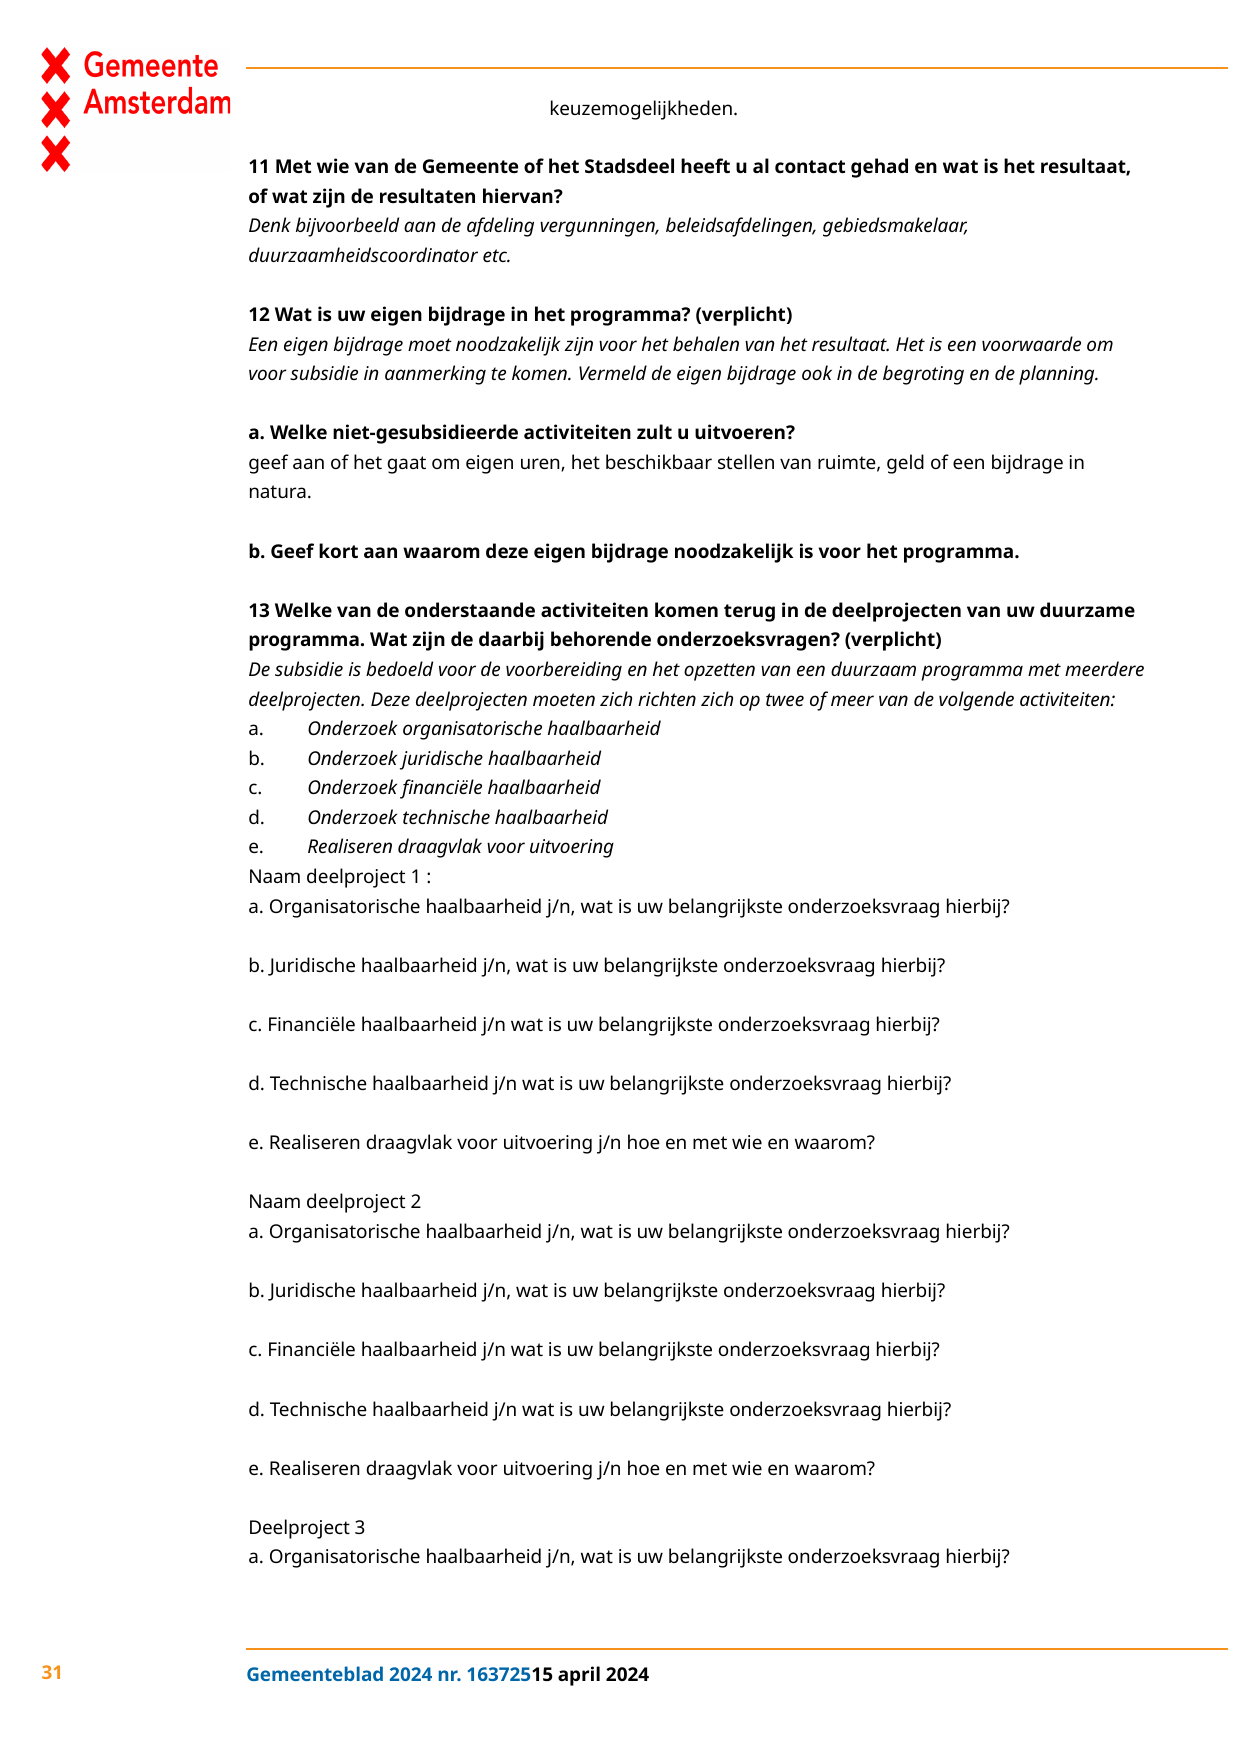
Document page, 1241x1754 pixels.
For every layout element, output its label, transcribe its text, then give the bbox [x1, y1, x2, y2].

table_cell keuzemogelijkheden. [549, 95, 850, 121]
list Onderzoek financiële haalbaarheid [248, 774, 1152, 800]
text b. Juridische haalbaarheid j/n, wat is uw belangrijkste onderzoeksvraag hierbij? [248, 952, 1152, 978]
text d. Technische haalbaarheid j/n wat is uw belangrijkste onderzoeksvraag hierbij? [248, 1396, 1152, 1422]
text Naam deelproject 2 [248, 1189, 1152, 1214]
text Naam deelproject 1 : [248, 863, 1152, 889]
text b. Juridische haalbaarheid j/n, wat is uw belangrijkste onderzoeksvraag hierbij? [248, 1277, 1152, 1303]
text a. Organisatorische haalbaarheid j/n, wat is uw belangrijkste onderzoeksvraag hierbij? [248, 1218, 1152, 1244]
text e. Realiseren draagvlak voor uitvoering j/n hoe en met wie en waarom? [248, 1455, 1152, 1481]
text e. Realiseren draagvlak voor uitvoering j/n hoe en met wie en waarom? [248, 1129, 1152, 1155]
text c. Financiële haalbaarheid j/n wat is uw belangrijkste onderzoeksvraag hierbij? [248, 1011, 1152, 1037]
list Onderzoek organisatorische haalbaarheid [248, 715, 1152, 741]
text 11 Met wie van de Gemeente of het Stadsdeel heeft u al contact gehad en wat is het resultaat, of wat zijn de resultaten hiervan? [248, 153, 1152, 209]
text b. Geef kort aan waarom deze eigen bijdrage noodzakelijk is voor het programma. [248, 538, 1152, 564]
table_cell [248, 95, 549, 121]
table_cell [850, 95, 1152, 121]
text a. Welke niet-gesubsidieerde activiteiten zult u uitvoeren? [248, 419, 1152, 445]
text a. Organisatorische haalbaarheid j/n, wat is uw belangrijkste onderzoeksvraag hierbij? [248, 893, 1152, 919]
text Denk bijvoorbeeld aan de afdeling vergunningen, beleidsafdelingen, gebiedsmakelaar, duurzaamheidscoordinator etc. [248, 212, 1152, 268]
text 12 Wat is uw eigen bijdrage in het programma? (verplicht) [248, 301, 1152, 327]
list Onderzoek technische haalbaarheid [248, 804, 1152, 830]
list Onderzoek juridische haalbaarheid [248, 745, 1152, 771]
text geef aan of het gaat om eigen uren, het beschikbaar stellen van ruimte, geld of een bijdrage in natura. [248, 449, 1152, 504]
text c. Financiële haalbaarheid j/n wat is uw belangrijkste onderzoeksvraag hierbij? [248, 1337, 1152, 1362]
text Deelproject 3 [248, 1514, 1152, 1540]
text 13 Welke van de onderstaande activiteiten komen terug in de deelprojecten van uw duurzame programma. Wat zijn de daarbij behorende onderzoeksvragen? (verplicht) [248, 597, 1152, 652]
text a. Organisatorische haalbaarheid j/n, wat is uw belangrijkste onderzoeksvraag hierbij? [248, 1544, 1152, 1569]
list Realiseren draagvlak voor uitvoering [248, 834, 1152, 859]
text d. Technische haalbaarheid j/n wat is uw belangrijkste onderzoeksvraag hierbij? [248, 1070, 1152, 1096]
picture [41, 47, 231, 172]
text De subsidie is bedoeld voor de voorbereiding en het opzetten van een duurzaam programma met meerdere deelprojecten. Deze deelprojecten moeten zich richten zich op twee of meer van de volgende activiteiten: [248, 656, 1152, 712]
text Een eigen bijdrage moet noodzakelijk zijn voor het behalen van het resultaat. Het is een voorwaarde om voor subsidie in aanmerking te komen. Vermeld de eigen bijdrage ook in de begroting en de planning. [248, 331, 1152, 386]
